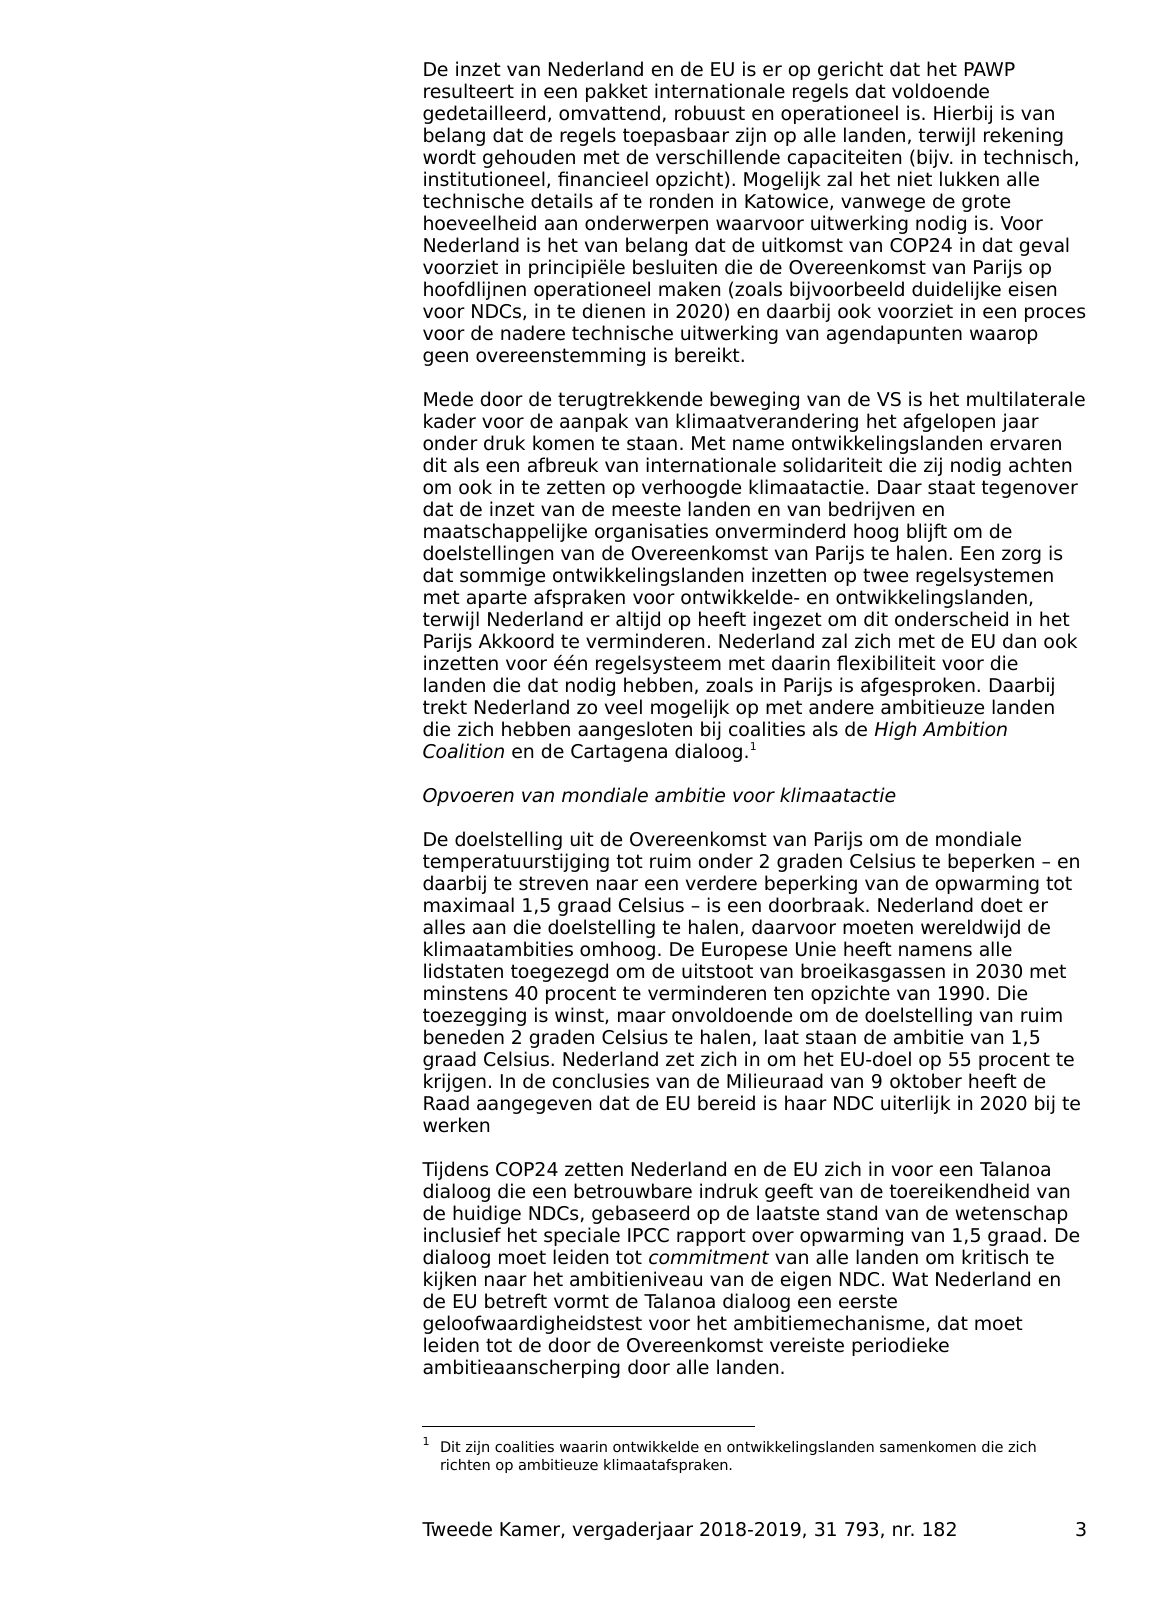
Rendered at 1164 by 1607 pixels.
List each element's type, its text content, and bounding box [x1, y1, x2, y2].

text Tijdens COP24 zetten Nederland en de EU zich in voor een Talanoa dialoog die een betrouwbare indruk geeft van de toereikendheid van de huidige NDCs, gebaseerd op de laatste stand van de wetenschap inclusief het speciale IPCC rapport over opwarming van 1,5 graad. De dialoog moet leiden tot commitment van alle landen om kritisch te kijken naar het ambitieniveau van de eigen NDC. Wat Nederland en de EU betreft vormt de Talanoa dialoog een eerste geloofwaardigheidstest voor het ambitiemechanisme, dat moet leiden tot de door de Overeenkomst vereiste periodieke ambitieaanscherping door alle landen. [422, 1159, 1087, 1379]
subtitle Opvoeren van mondiale ambitie voor klimaatactie [422, 785, 1087, 807]
text De doelstelling uit de Overeenkomst van Parijs om de mondiale temperatuurstijging tot ruim onder 2 graden Celsius te beperken – en daarbij te streven naar een verdere beperking van de opwarming tot maximaal 1,5 graad Celsius – is een doorbraak. Nederland doet er alles aan die doelstelling te halen, daarvoor moeten wereldwijd de klimaatambities omhoog. De Europese Unie heeft namens alle lidstaten toegezegd om de uitstoot van broeikasgassen in 2030 met minstens 40 procent te verminderen ten opzichte van 1990. Die toezegging is winst, maar onvoldoende om de doelstelling van ruim beneden 2 graden Celsius te halen, laat staan de ambitie van 1,5 graad Celsius. Nederland zet zich in om het EU-doel op 55 procent te krijgen. In de conclusies van de Milieuraad van 9 oktober heeft de Raad aangegeven dat de EU bereid is haar NDC uiterlijk in 2020 bij te werken [422, 829, 1087, 1137]
text Mede door de terugtrekkende beweging van de VS is het multilaterale kader voor de aanpak van klimaatverandering het afgelopen jaar onder druk komen te staan. Met name ontwikkelingslanden ervaren dit als een afbreuk van internationale solidariteit die zij nodig achten om ook in te zetten op verhoogde klimaatactie. Daar staat tegenover dat de inzet van de meeste landen en van bedrijven en maatschappelijke organisaties onverminderd hoog blijft om de doelstellingen van de Overeenkomst van Parijs te halen. Een zorg is dat sommige ontwikkelingslanden inzetten op twee regelsystemen met aparte afspraken voor ontwikkelde- en ontwikkelingslanden, terwijl Nederland er altijd op heeft ingezet om dit onderscheid in het Parijs Akkoord te verminderen. Nederland zal zich met de EU dan ook inzetten voor één regelsysteem met daarin flexibiliteit voor die landen die dat nodig hebben, zoals in Parijs is afgesproken. Daarbij trekt Nederland zo veel mogelijk op met andere ambitieuze landen die zich hebben aangesloten bij coalities als de High Ambition Coalition en de Cartagena dialoog. [422, 389, 1087, 763]
text De inzet van Nederland en de EU is er op gericht dat het PAWP resulteert in een pakket internationale regels dat voldoende gedetailleerd, omvattend, robuust en operationeel is. Hierbij is van belang dat de regels toepasbaar zijn op alle landen, terwijl rekening wordt gehouden met de verschillende capaciteiten (bijv. in technisch, institutioneel, financieel opzicht). Mogelijk zal het niet lukken alle technische details af te ronden in Katowice, vanwege de grote hoeveelheid aan onderwerpen waarvoor uitwerking nodig is. Voor Nederland is het van belang dat de uitkomst van COP24 in dat geval voorziet in principiële besluiten die de Overeenkomst van Parijs op hoofdlijnen operationeel maken (zoals bijvoorbeeld duidelijke eisen voor NDCs, in te dienen in 2020) en daarbij ook voorziet in een proces voor de nadere technische uitwerking van agendapunten waarop geen overeenstemming is bereikt. [422, 59, 1087, 367]
text Dit zijn coalities waarin ontwikkelde en ontwikkelingslanden samenkomen die zich richten op ambitieuze klimaatafspraken. [422, 1435, 1087, 1474]
